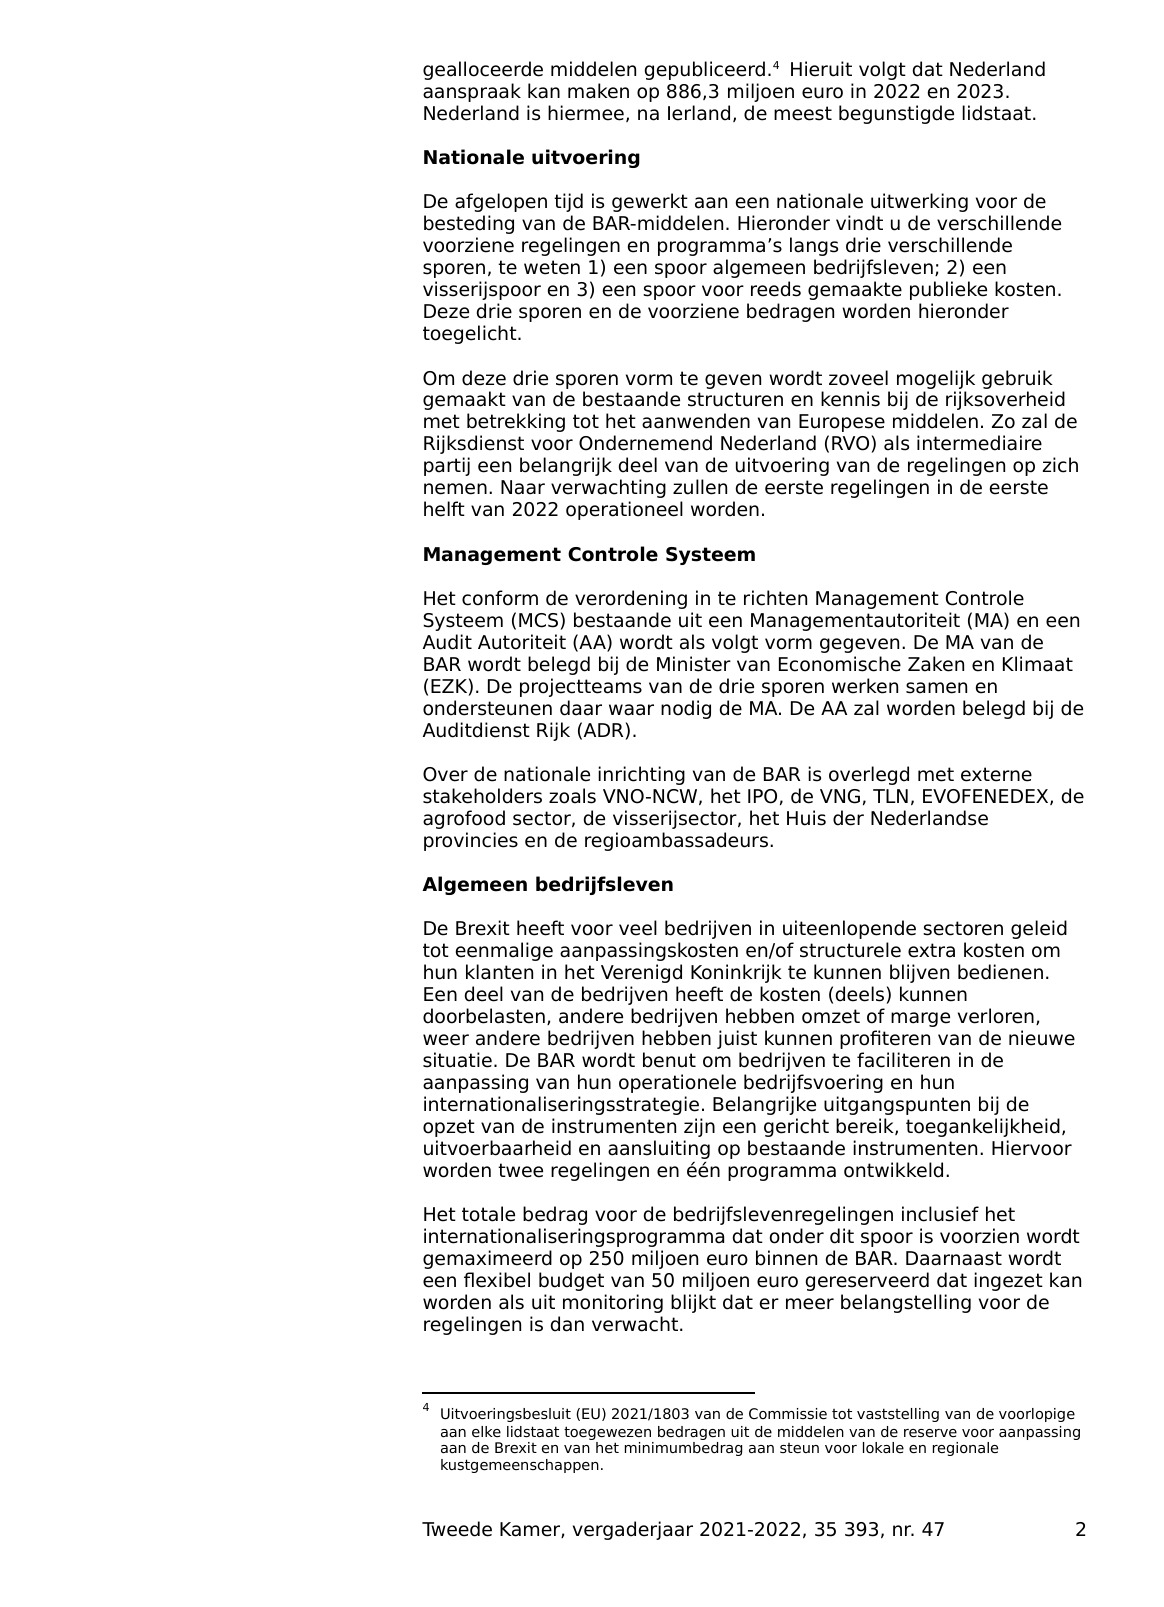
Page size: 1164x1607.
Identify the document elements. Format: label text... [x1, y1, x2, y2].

text De Brexit heeft voor veel bedrijven in uiteenlopende sectoren geleid tot eenmalige aanpassingskosten en/of structurele extra kosten om hun klanten in het Verenigd Koninkrijk te kunnen blijven bedienen. Een deel van de bedrijven heeft de kosten (deels) kunnen doorbelasten, andere bedrijven hebben omzet of marge verloren, weer andere bedrijven hebben juist kunnen profiteren van de nieuwe situatie. De BAR wordt benut om bedrijven te faciliteren in de aanpassing van hun operationele bedrijfsvoering en hun internationaliseringsstrategie. Belangrijke uitgangspunten bij de opzet van de instrumenten zijn een gericht bereik, toegankelijkheid, uitvoerbaarheid en aansluiting op bestaande instrumenten. Hiervoor worden twee regelingen en één programma ontwikkeld. [422, 918, 1087, 1182]
text Het totale bedrag voor de bedrijfslevenregelingen inclusief het internationaliseringsprogramma dat onder dit spoor is voorzien wordt gemaximeerd op 250 miljoen euro binnen de BAR. Daarnaast wordt een flexibel budget van 50 miljoen euro gereserveerd dat ingezet kan worden als uit monitoring blijkt dat er meer belangstelling voor de regelingen is dan verwacht. [422, 1204, 1087, 1336]
subtitle Management Controle Systeem [422, 543, 1087, 565]
text Uitvoeringsbesluit (EU) 2021/1803 van de Commissie tot vaststelling van de voorlopige aan elke lidstaat toegewezen bedragen uit de middelen van de reserve voor aanpassing aan de Brexit en van het minimumbedrag aan steun voor lokale en regionale kustgemeenschappen. [422, 1402, 1087, 1474]
text Het conform de verordening in te richten Management Controle Systeem (MCS) bestaande uit een Managementautoriteit (MA) en een Audit Autoriteit (AA) wordt als volgt vorm gegeven. De MA van de BAR wordt belegd bij de Minister van Economische Zaken en Klimaat (EZK). De projectteams van de drie sporen werken samen en ondersteunen daar waar nodig de MA. De AA zal worden belegd bij de Auditdienst Rijk (ADR). [422, 588, 1087, 741]
subtitle Nationale uitvoering [422, 147, 1087, 169]
text gealloceerde middelen gepubliceerd. Hieruit volgt dat Nederland aanspraak kan maken op 886,3 miljoen euro in 2022 en 2023. Nederland is hiermee, na Ierland, de meest begunstigde lidstaat. [422, 59, 1087, 125]
text Over de nationale inrichting van de BAR is overlegd met externe stakeholders zoals VNO-NCW, het IPO, de VNG, TLN, EVOFENEDEX, de agrofood sector, de visserijsector, het Huis der Nederlandse provincies en de regioambassadeurs. [422, 764, 1087, 852]
subtitle Algemeen bedrijfsleven [422, 874, 1087, 896]
text De afgelopen tijd is gewerkt aan een nationale uitwerking voor de besteding van de BAR-middelen. Hieronder vindt u de verschillende voorziene regelingen en programma’s langs drie verschillende sporen, te weten 1) een spoor algemeen bedrijfsleven; 2) een visserijspoor en 3) een spoor voor reeds gemaakte publieke kosten. Deze drie sporen en de voorziene bedragen worden hieronder toegelicht. [422, 191, 1087, 345]
text Om deze drie sporen vorm te geven wordt zoveel mogelijk gebruik gemaakt van de bestaande structuren en kennis bij de rijksoverheid met betrekking tot het aanwenden van Europese middelen. Zo zal de Rijksdienst voor Ondernemend Nederland (RVO) als intermediaire partij een belangrijk deel van de uitvoering van de regelingen op zich nemen. Naar verwachting zullen de eerste regelingen in de eerste helft van 2022 operationeel worden. [422, 367, 1087, 521]
